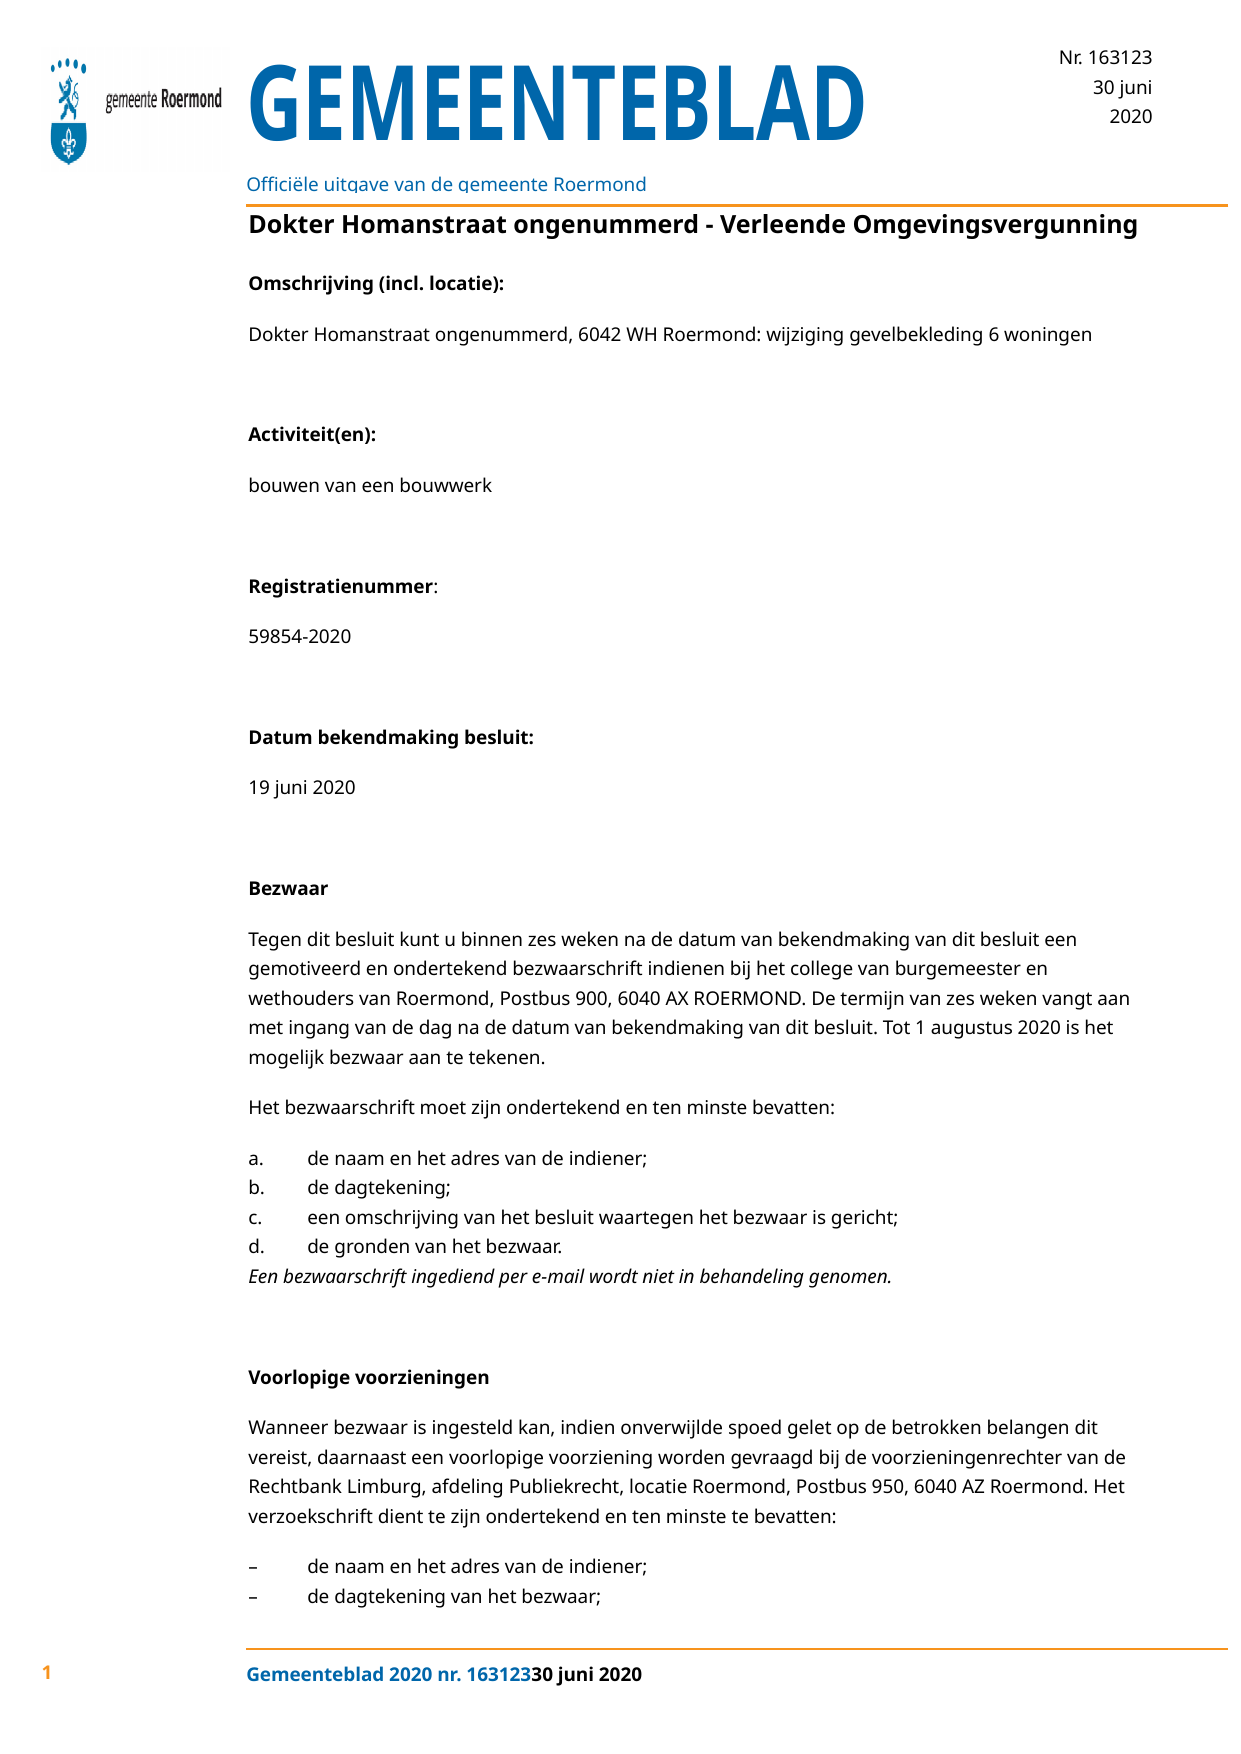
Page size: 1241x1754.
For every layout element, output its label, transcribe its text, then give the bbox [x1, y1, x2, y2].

text Wanneer bezwaar is ingesteld kan, indien onverwijlde spoed gelet op de betrokken belangen dit vereist, daarnaast een voorlopige voorziening worden gevraagd bij de voorzieningenrechter van de Rechtbank Limburg, afdeling Publiekrecht, locatie Roermond, Postbus 950, 6040 AZ Roermond. Het verzoekschrift dient te zijn ondertekend en ten minste te bevatten: [248, 1414, 1152, 1529]
text 59854-2020 [248, 623, 1152, 649]
text Dokter Homanstraat ongenummerd - Verleende Omgevingsvergunning [248, 207, 1152, 241]
text Tegen dit besluit kunt u binnen zes weken na de datum van bekendmaking van dit besluit een gemotiveerd en ondertekend bezwaarschrift indienen bij het college van burgemeester en wethouders van Roermond, Postbus 900, 6040 AX ROERMOND. De termijn van zes weken vangt aan met ingang van de dag na de datum van bekendmaking van dit besluit. Tot 1 augustus 2020 is het mogelijk bezwaar aan te tekenen. [248, 926, 1152, 1070]
text Activiteit(en): [248, 422, 1152, 447]
list de naam en het adres van de indiener; [248, 1145, 1152, 1171]
list de gronden van het bezwaar. [248, 1234, 1152, 1259]
text bouwen van een bouwwerk [248, 472, 1152, 498]
text Omschrijving (incl. locatie): [248, 270, 1152, 296]
text Datum bekendmaking besluit: [248, 724, 1152, 750]
text 19 juni 2020 [248, 774, 1152, 800]
text Registratienummer: [248, 573, 1152, 598]
text Dokter Homanstraat ongenummerd, 6042 WH Roermond: wijziging gevelbekleding 6 woningen [248, 321, 1152, 346]
text Voorlopige voorzieningen [248, 1364, 1152, 1390]
list een omschrijving van het besluit waartegen het bezwaar is gericht; [248, 1204, 1152, 1230]
text Het bezwaarschrift moet zijn ondertekend en ten minste bevatten: [248, 1094, 1152, 1120]
text Bezwaar [248, 875, 1152, 901]
list de naam en het adres van de indiener; [248, 1554, 1152, 1579]
list de dagtekening van het bezwaar; [248, 1583, 1152, 1609]
picture [41, 47, 231, 172]
text Een bezwaarschrift ingediend per e-mail wordt niet in behandeling genomen. [248, 1263, 1152, 1289]
list de dagtekening; [248, 1174, 1152, 1200]
